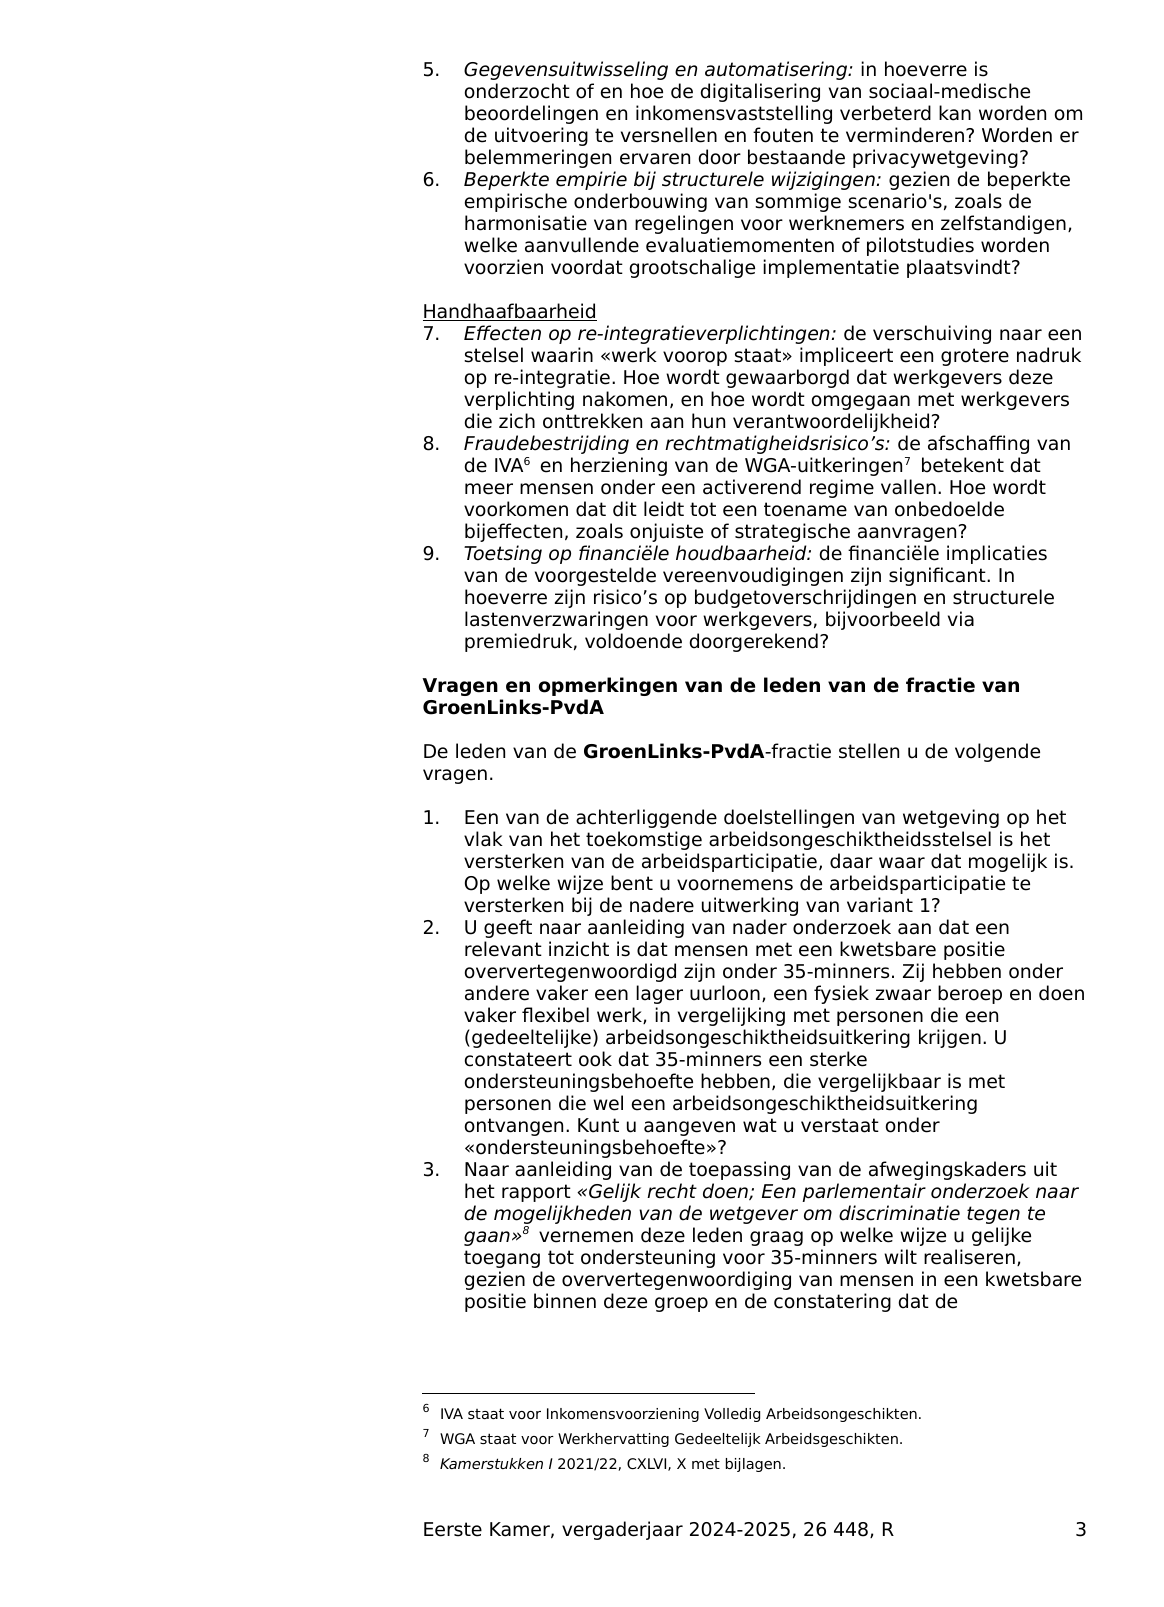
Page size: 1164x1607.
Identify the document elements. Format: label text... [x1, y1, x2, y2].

text 2. U geeft naar aanleiding van nader onderzoek aan dat een relevant inzicht is dat mensen met een kwetsbare positie oververtegenwoordigd zijn onder 35-minners. Zij hebben onder andere vaker een lager uurloon, een fysiek zwaar beroep en doen vaker flexibel werk, in vergelijking met personen die een (gedeeltelijke) arbeidsongeschiktheidsuitkering krijgen. U constateert ook dat 35-minners een sterke ondersteuningsbehoefte hebben, die vergelijkbaar is met personen die wel een arbeidsongeschiktheidsuitkering ontvangen. Kunt u aangeven wat u verstaat onder «ondersteuningsbehoefte»? [422, 917, 1087, 1159]
text 6. Beperkte empirie bij structurele wijzigingen: gezien de beperkte empirische onderbouwing van sommige scenario's, zoals de harmonisatie van regelingen voor werknemers en zelfstandigen, welke aanvullende evaluatiemomenten of pilotstudies worden voorzien voordat grootschalige implementatie plaatsvindt? [422, 169, 1087, 279]
text 7. Effecten op re-integratieverplichtingen: de verschuiving naar een stelsel waarin «werk voorop staat» impliceert een grotere nadruk op re-integratie. Hoe wordt gewaarborgd dat werkgevers deze verplichting nakomen, en hoe wordt omgegaan met werkgevers die zich onttrekken aan hun verantwoordelijkheid? [422, 323, 1087, 433]
text De leden van de GroenLinks-PvdA-fractie stellen u de volgende vragen. [422, 741, 1087, 785]
text 5. Gegevensuitwisseling en automatisering: in hoeverre is onderzocht of en hoe de digitalisering van sociaal-medische beoordelingen en inkomensvaststelling verbeterd kan worden om de uitvoering te versnellen en fouten te verminderen? Worden er belemmeringen ervaren door bestaande privacywetgeving? [422, 59, 1087, 169]
text 8. Fraudebestrijding en rechtmatigheidsrisico’s: de afschaffing van de IVA en herziening van de WGA-uitkeringen betekent dat meer mensen onder een activerend regime vallen. Hoe wordt voorkomen dat dit leidt tot een toename van onbedoelde bijeffecten, zoals onjuiste of strategische aanvragen? [422, 433, 1087, 543]
text 3. Naar aanleiding van de toepassing van de afwegingskaders uit het rapport «Gelijk recht doen; Een parlementair onderzoek naar de mogelijkheden van de wetgever om discriminatie tegen te gaan» vernemen deze leden graag op welke wijze u gelijke toegang tot ondersteuning voor 35-minners wilt realiseren, gezien de oververtegenwoordiging van mensen in een kwetsbare positie binnen deze groep en de constatering dat de [422, 1159, 1087, 1313]
text IVA staat voor Inkomensvoorziening Volledig Arbeidsongeschikten. [422, 1402, 1087, 1424]
subtitle Vragen en opmerkingen van de leden van de fractie van GroenLinks-PvdA [422, 675, 1087, 719]
text 9. Toetsing op financiële houdbaarheid: de financiële implicaties van de voorgestelde vereenvoudigingen zijn significant. In hoeverre zijn risico’s op budgetoverschrijdingen en structurele lastenverzwaringen voor werkgevers, bijvoorbeeld via premiedruk, voldoende doorgerekend? [422, 543, 1087, 653]
text WGA staat voor Werkhervatting Gedeeltelijk Arbeidsgeschikten. [422, 1427, 1087, 1449]
text Kamerstukken I 2021/22, CXLVI, X met bijlagen. [422, 1452, 1087, 1474]
text 1. Een van de achterliggende doelstellingen van wetgeving op het vlak van het toekomstige arbeidsongeschiktheidsstelsel is het versterken van de arbeidsparticipatie, daar waar dat mogelijk is. Op welke wijze bent u voornemens de arbeidsparticipatie te versterken bij de nadere uitwerking van variant 1? [422, 807, 1087, 917]
subtitle Handhaafbaarheid [422, 301, 1087, 323]
